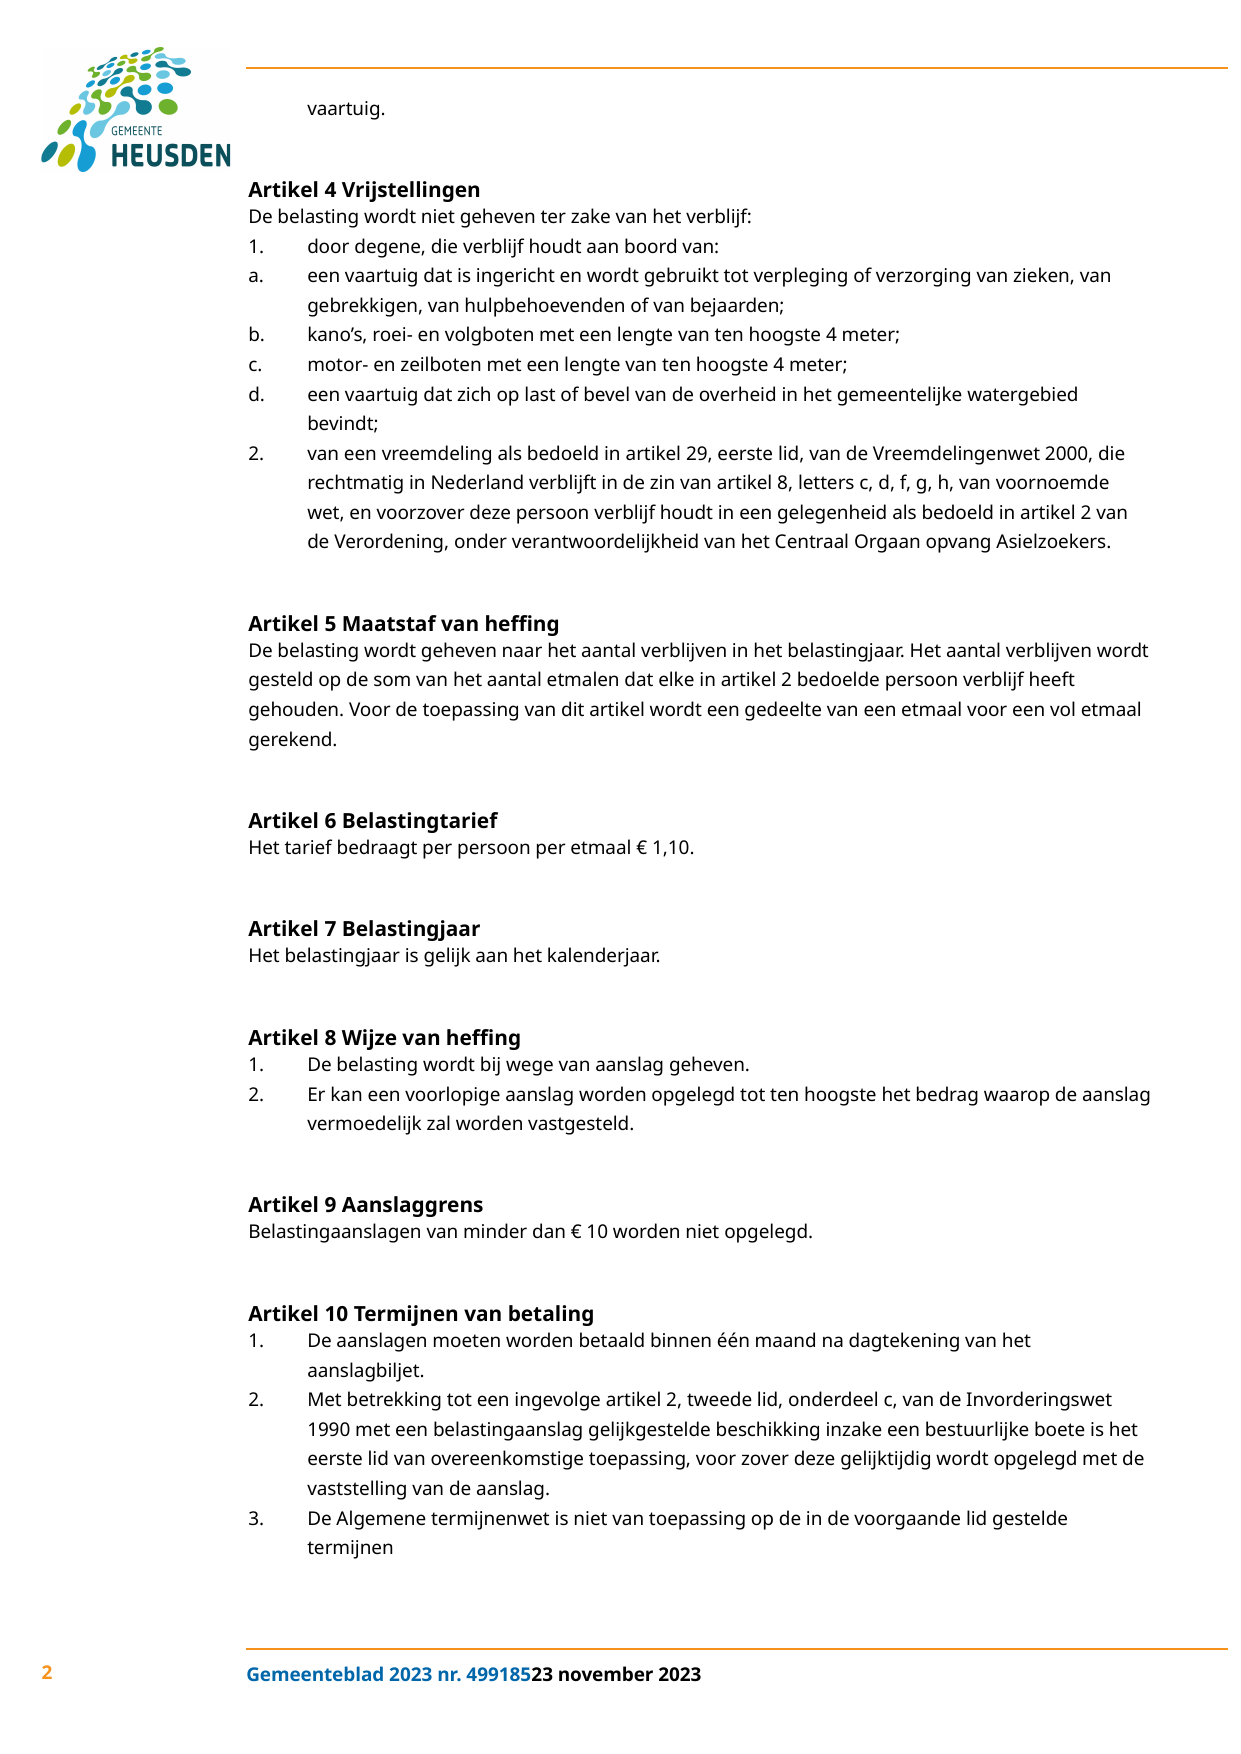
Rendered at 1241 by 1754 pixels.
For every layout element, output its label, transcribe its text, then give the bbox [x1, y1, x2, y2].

list Er kan een voorlopige aanslag worden opgelegd tot ten hoogste het bedrag waarop de aanslag vermoedelijk zal worden vastgesteld. [248, 1081, 1152, 1136]
text De belasting wordt geheven naar het aantal verblijven in het belastingjaar. Het aantal verblijven wordt gesteld op de som van het aantal etmalen dat elke in artikel 2 bedoelde persoon verblijf heeft gehouden. Voor de toepassing van dit artikel wordt een gedeelte van een etmaal voor een vol etmaal gerekend. [248, 637, 1152, 752]
list een vaartuig dat is ingericht en wordt gebruikt tot verpleging of verzorging van zieken, van gebrekkigen, van hulpbehoevenden of van bejaarden; [248, 262, 1152, 318]
text Artikel 6 Belastingtarief [248, 806, 1152, 834]
list De belasting wordt bij wege van aanslag geheven. [248, 1051, 1152, 1077]
list door degene, die verblijf houdt aan boord van: [248, 233, 1152, 258]
list van een vreemdeling als bedoeld in artikel 29, eerste lid, van de Vreemdelingenwet 2000, die rechtmatig in Nederland verblijft in de zin van artikel 8, letters c, d, f, g, h, van voornoemde wet, en voorzover deze persoon verblijf houdt in een gelegenheid als bedoeld in artikel 2 van de Verordening, onder verantwoordelijkheid van het Centraal Orgaan opvang Asielzoekers. [248, 440, 1152, 554]
list een vaartuig dat zich op last of bevel van de overheid in het gemeentelijke watergebied bevindt; [248, 381, 1152, 436]
text Het belastingjaar is gelijk aan het kalenderjaar. [248, 943, 1152, 968]
list vaartuig. [248, 95, 1152, 121]
text Artikel 5 Maatstaf van heffing [248, 609, 1152, 637]
text Artikel 8 Wijze van heffing [248, 1023, 1152, 1051]
picture [41, 47, 231, 172]
text Artikel 10 Termijnen van betaling [248, 1299, 1152, 1327]
list kano’s, roei- en volgboten met een lengte van ten hoogste 4 meter; [248, 322, 1152, 347]
text De belasting wordt niet geheven ter zake van het verblijf: [248, 203, 1152, 229]
text Belastingaanslagen van minder dan € 10 worden niet opgelegd. [248, 1219, 1152, 1244]
list De Algemene termijnenwet is niet van toepassing op de in de voorgaande lid gestelde termijnen [248, 1505, 1152, 1560]
text Het tarief bedraagt per persoon per etmaal € 1,10. [248, 834, 1152, 860]
list Met betrekking tot een ingevolge artikel 2, tweede lid, onderdeel c, van de Invorderingswet 1990 met een belastingaanslag gelijkgestelde beschikking inzake een bestuurlijke boete is het eerste lid van overeenkomstige toepassing, voor zover deze gelijktijdig wordt opgelegd met de vaststelling van de aanslag. [248, 1386, 1152, 1501]
text Artikel 7 Belastingjaar [248, 914, 1152, 943]
text Artikel 9 Aanslaggrens [248, 1190, 1152, 1219]
list De aanslagen moeten worden betaald binnen één maand na dagtekening van het aanslagbiljet. [248, 1327, 1152, 1382]
list motor- en zeilboten met een lengte van ten hoogste 4 meter; [248, 351, 1152, 377]
text Artikel 4 Vrijstellingen [248, 175, 1152, 203]
